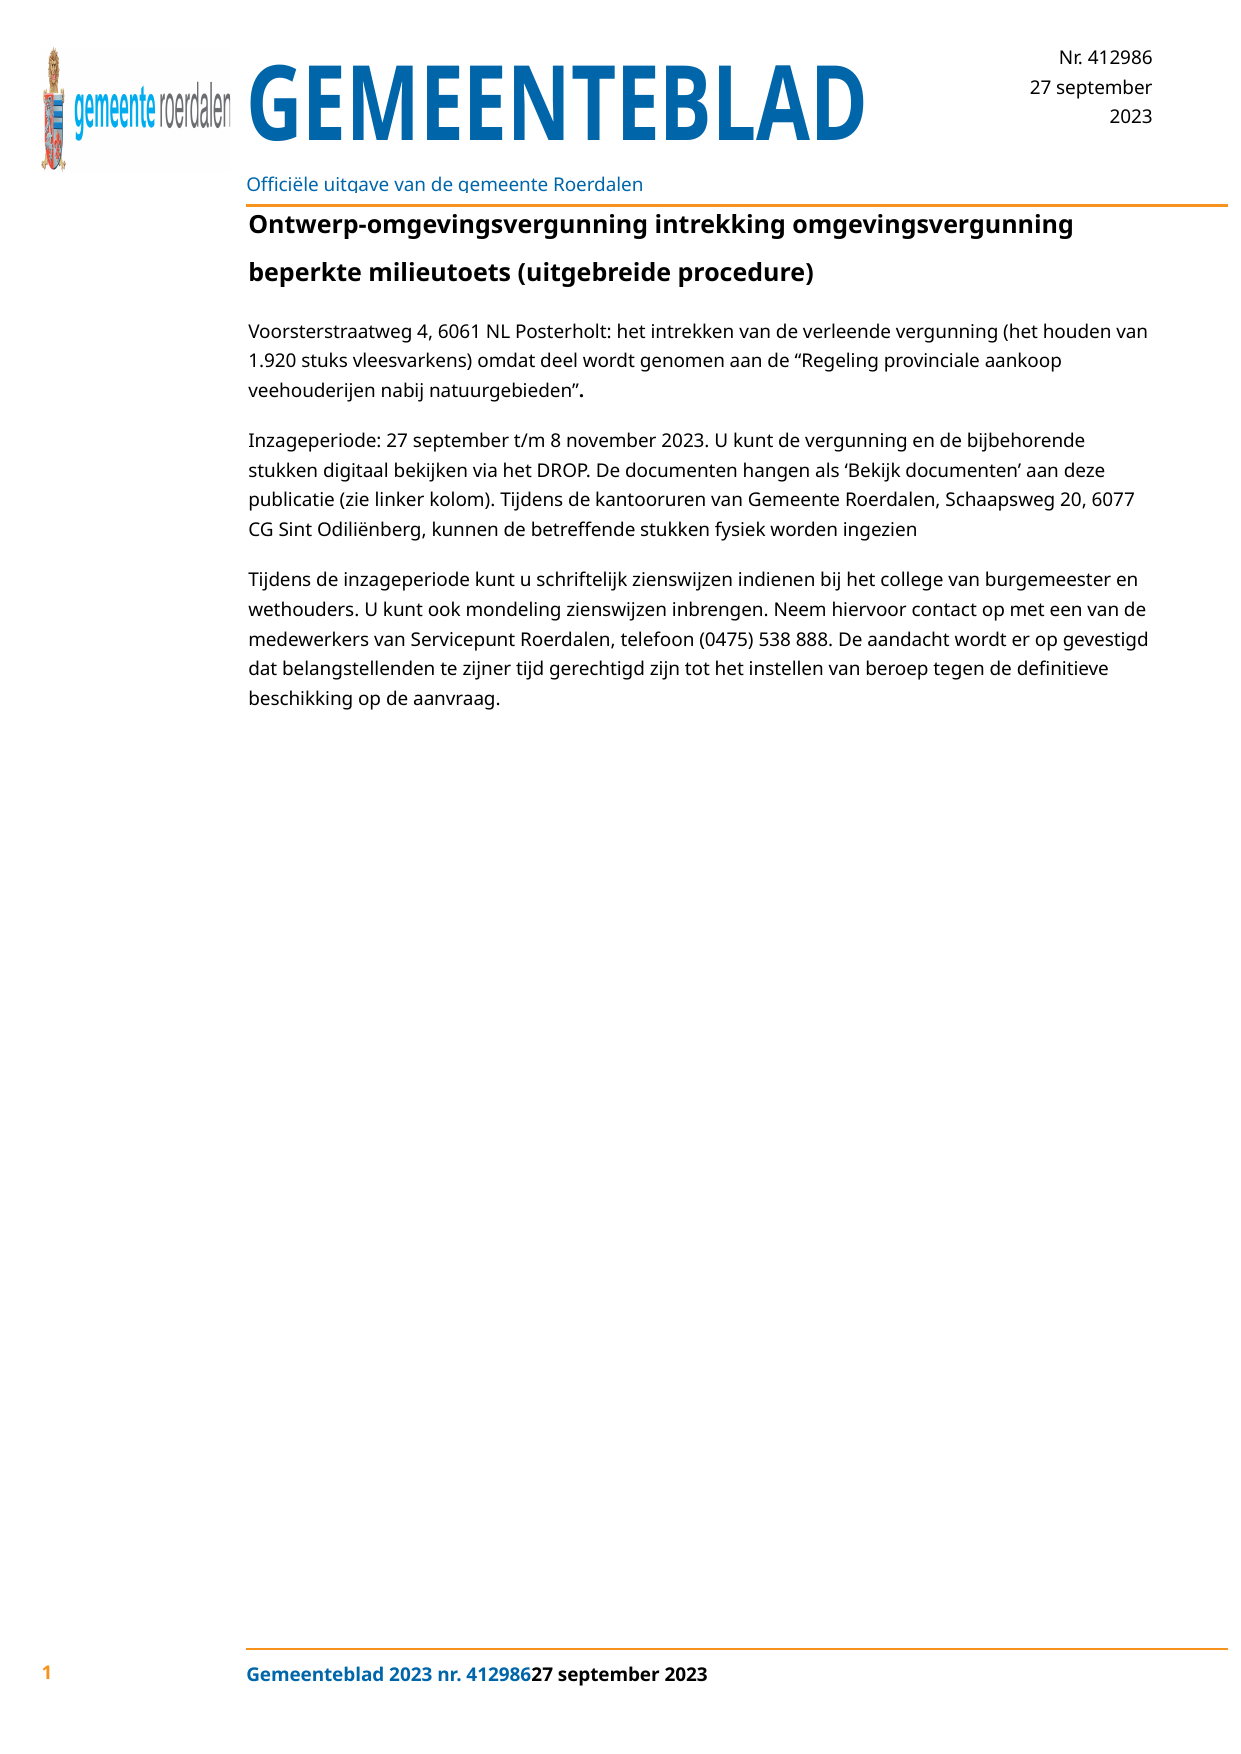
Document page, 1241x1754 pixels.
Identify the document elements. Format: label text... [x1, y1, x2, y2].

text Voorsterstraatweg 4, 6061 NL Posterholt: het intrekken van de verleende vergunning (het houden van 1.920 stuks vleesvarkens) omdat deel wordt genomen aan de “Regeling provinciale aankoop veehouderijen nabij natuurgebieden”. [248, 318, 1152, 403]
text Ontwerp-omgevingsvergunning intrekking omgevingsvergunning beperkte milieutoets (uitgebreide procedure) [248, 207, 1152, 288]
text Tijdens de inzageperiode kunt u schriftelijk zienswijzen indienen bij het college van burgemeester en wethouders. U kunt ook mondeling zienswijzen inbrengen. Neem hiervoor contact op met een van de medewerkers van Servicepunt Roerdalen, telefoon (0475) 538 888. De aandacht wordt er op gevestigd dat belangstellenden te zijner tijd gerechtigd zijn tot het instellen van beroep tegen de definitieve beschikking op de aanvraag. [248, 567, 1152, 711]
picture [41, 47, 231, 172]
text Inzageperiode: 27 september t/m 8 november 2023. U kunt de vergunning en de bijbehorende stukken digitaal bekijken via het DROP. De documenten hangen als ‘Bekijk documenten’ aan deze publicatie (zie linker kolom). Tijdens de kantooruren van Gemeente Roerdalen, Schaapsweg 20, 6077 CG Sint Odiliënberg, kunnen de betreffende stukken fysiek worden ingezien [248, 427, 1152, 542]
